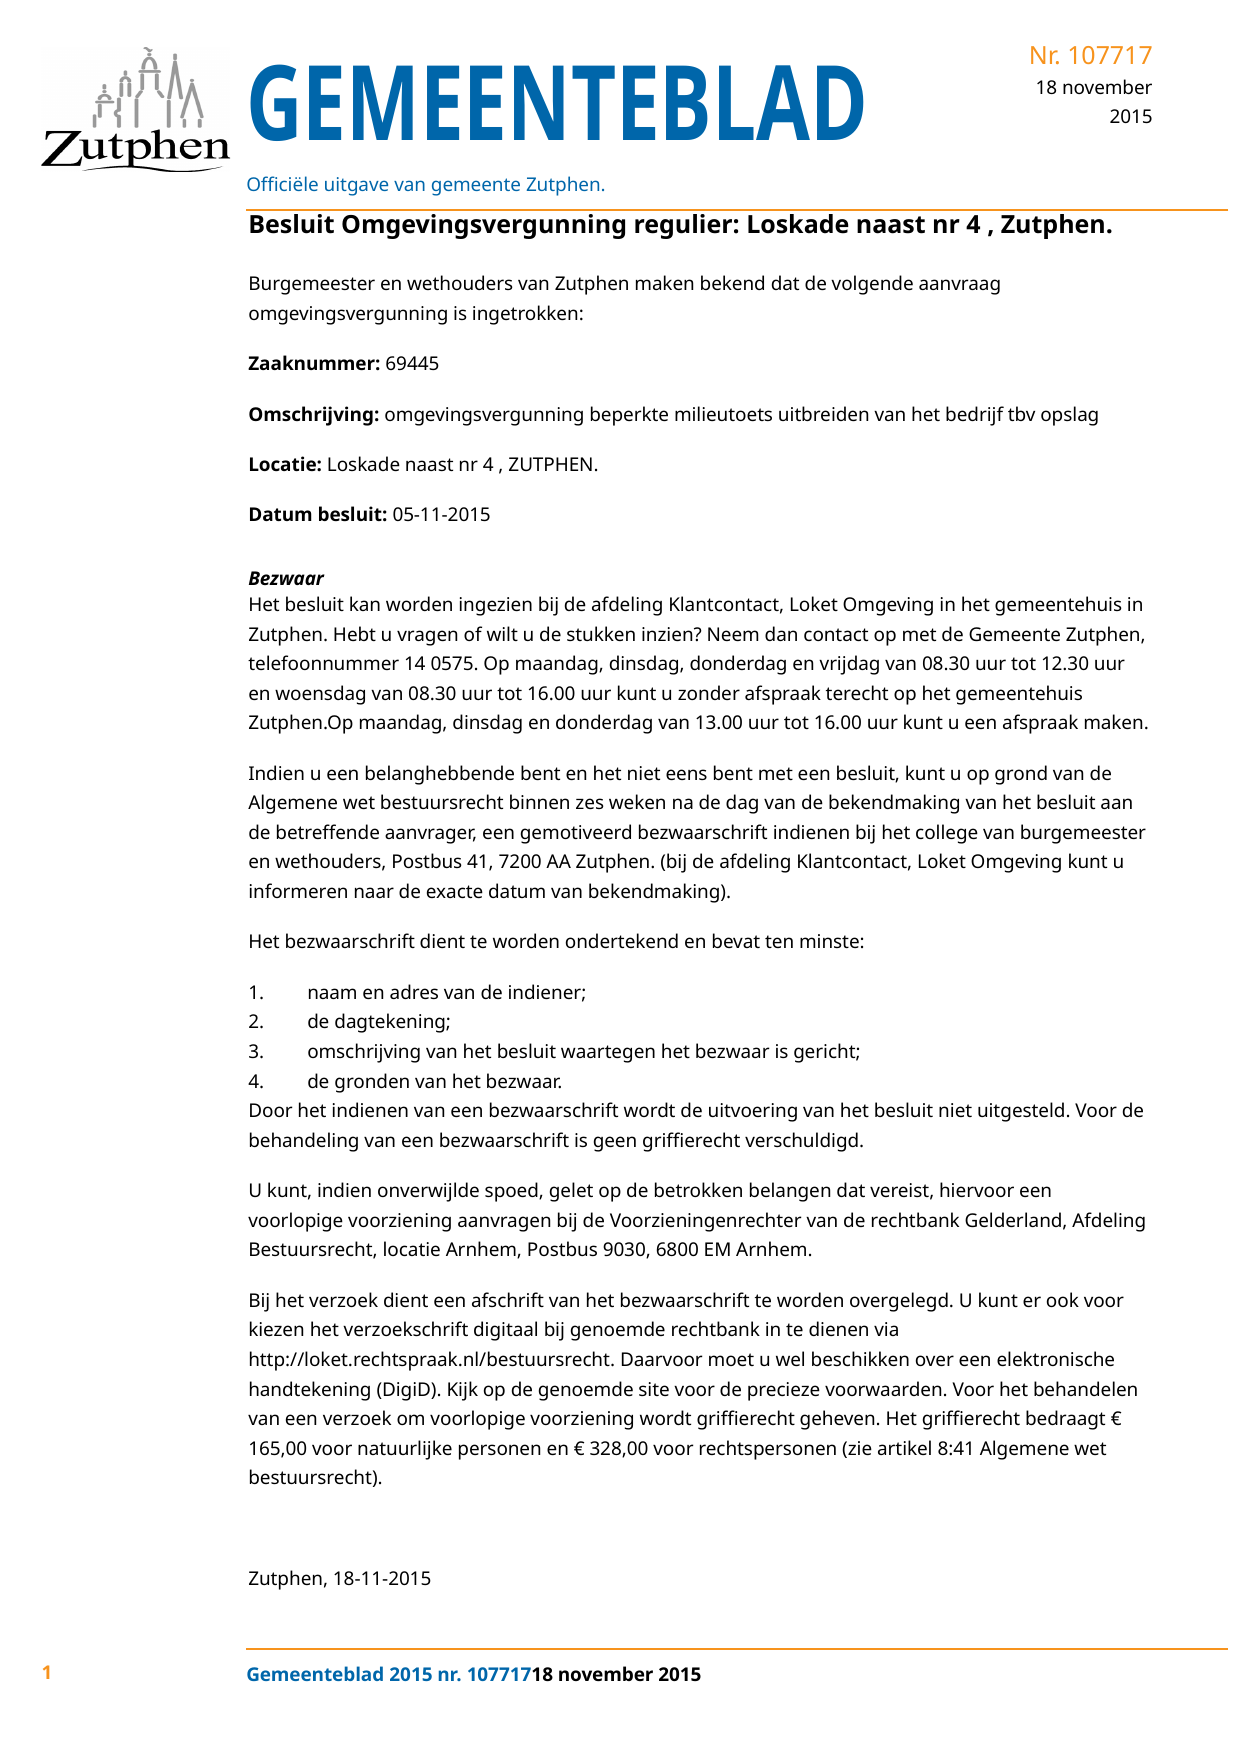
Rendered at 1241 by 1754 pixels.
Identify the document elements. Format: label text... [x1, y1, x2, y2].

text Het besluit kan worden ingezien bij de afdeling Klantcontact, Loket Omgeving in het gemeentehuis in Zutphen. Hebt u vragen of wilt u de stukken inzien? Neem dan contact op met de Gemeente Zutphen, telefoonnummer 14 0575. Op maandag, dinsdag, donderdag en vrijdag van 08.30 uur tot 12.30 uur en woensdag van 08.30 uur tot 16.00 uur kunt u zonder afspraak terecht op het gemeentehuis Zutphen.Op maandag, dinsdag en donderdag van 13.00 uur tot 16.00 uur kunt u een afspraak maken. [248, 591, 1152, 735]
list de gronden van het bezwaar. [248, 1068, 1152, 1094]
text Indien u een belanghebbende bent en het niet eens bent met een besluit, kunt u op grond van de Algemene wet bestuursrecht binnen zes weken na de dag van de bekendmaking van het besluit aan de betreffende aanvrager, een gemotiveerd bezwaarschrift indienen bij het college van burgemeester en wethouders, Postbus 41, 7200 AA Zutphen. (bij de afdeling Klantcontact, Loket Omgeving kunt u informeren naar de exacte datum van bekendmaking). [248, 760, 1152, 904]
text Datum besluit: 05-11-2015 [248, 502, 1152, 527]
text Zutphen, 18-11-2015 [248, 1565, 1152, 1591]
text Besluit Omgevingsvergunning regulier: Loskade naast nr 4 , Zutphen. [248, 211, 1152, 241]
text Locatie: Loskade naast nr 4 , ZUTPHEN. [248, 451, 1152, 477]
text Bezwaar [248, 566, 1152, 591]
text Omschrijving: omgevingsvergunning beperkte milieutoets uitbreiden van het bedrijf tbv opslag [248, 401, 1152, 426]
list omschrijving van het besluit waartegen het bezwaar is gericht; [248, 1038, 1152, 1064]
picture [41, 47, 231, 172]
text Het bezwaarschrift dient te worden ondertekend en bevat ten minste: [248, 929, 1152, 954]
list naam en adres van de indiener; [248, 979, 1152, 1005]
text U kunt, indien onverwijlde spoed, gelet op de betrokken belangen dat vereist, hiervoor een voorlopige voorziening aanvragen bij de Voorzieningenrechter van de rechtbank Gelderland, Afdeling Bestuursrecht, locatie Arnhem, Postbus 9030, 6800 EM Arnhem. [248, 1177, 1152, 1262]
text Zaaknummer: 69445 [248, 350, 1152, 376]
text Door het indienen van een bezwaarschrift wordt de uitvoering van het besluit niet uitgesteld. Voor de behandeling van een bezwaarschrift is geen griffierecht verschuldigd. [248, 1097, 1152, 1153]
text Bij het verzoek dient een afschrift van het bezwaarschrift te worden overgelegd. U kunt er ook voor kiezen het verzoekschrift digitaal bij genoemde rechtbank in te dienen via http://loket.rechtspraak.nl/bestuursrecht. Daarvoor moet u wel beschikken over een elektronische handtekening (DigiD). Kijk op de genoemde site voor de precieze voorwaarden. Voor het behandelen van een verzoek om voorlopige voorziening wordt griffierecht geheven. Het griffierecht bedraagt € 165,00 voor natuurlijke personen en € 328,00 voor rechtspersonen (zie artikel 8:41 Algemene wet bestuursrecht). [248, 1287, 1152, 1490]
text Burgemeester en wethouders van Zutphen maken bekend dat de volgende aanvraag omgevingsvergunning is ingetrokken: [248, 270, 1152, 326]
list de dagtekening; [248, 1009, 1152, 1034]
